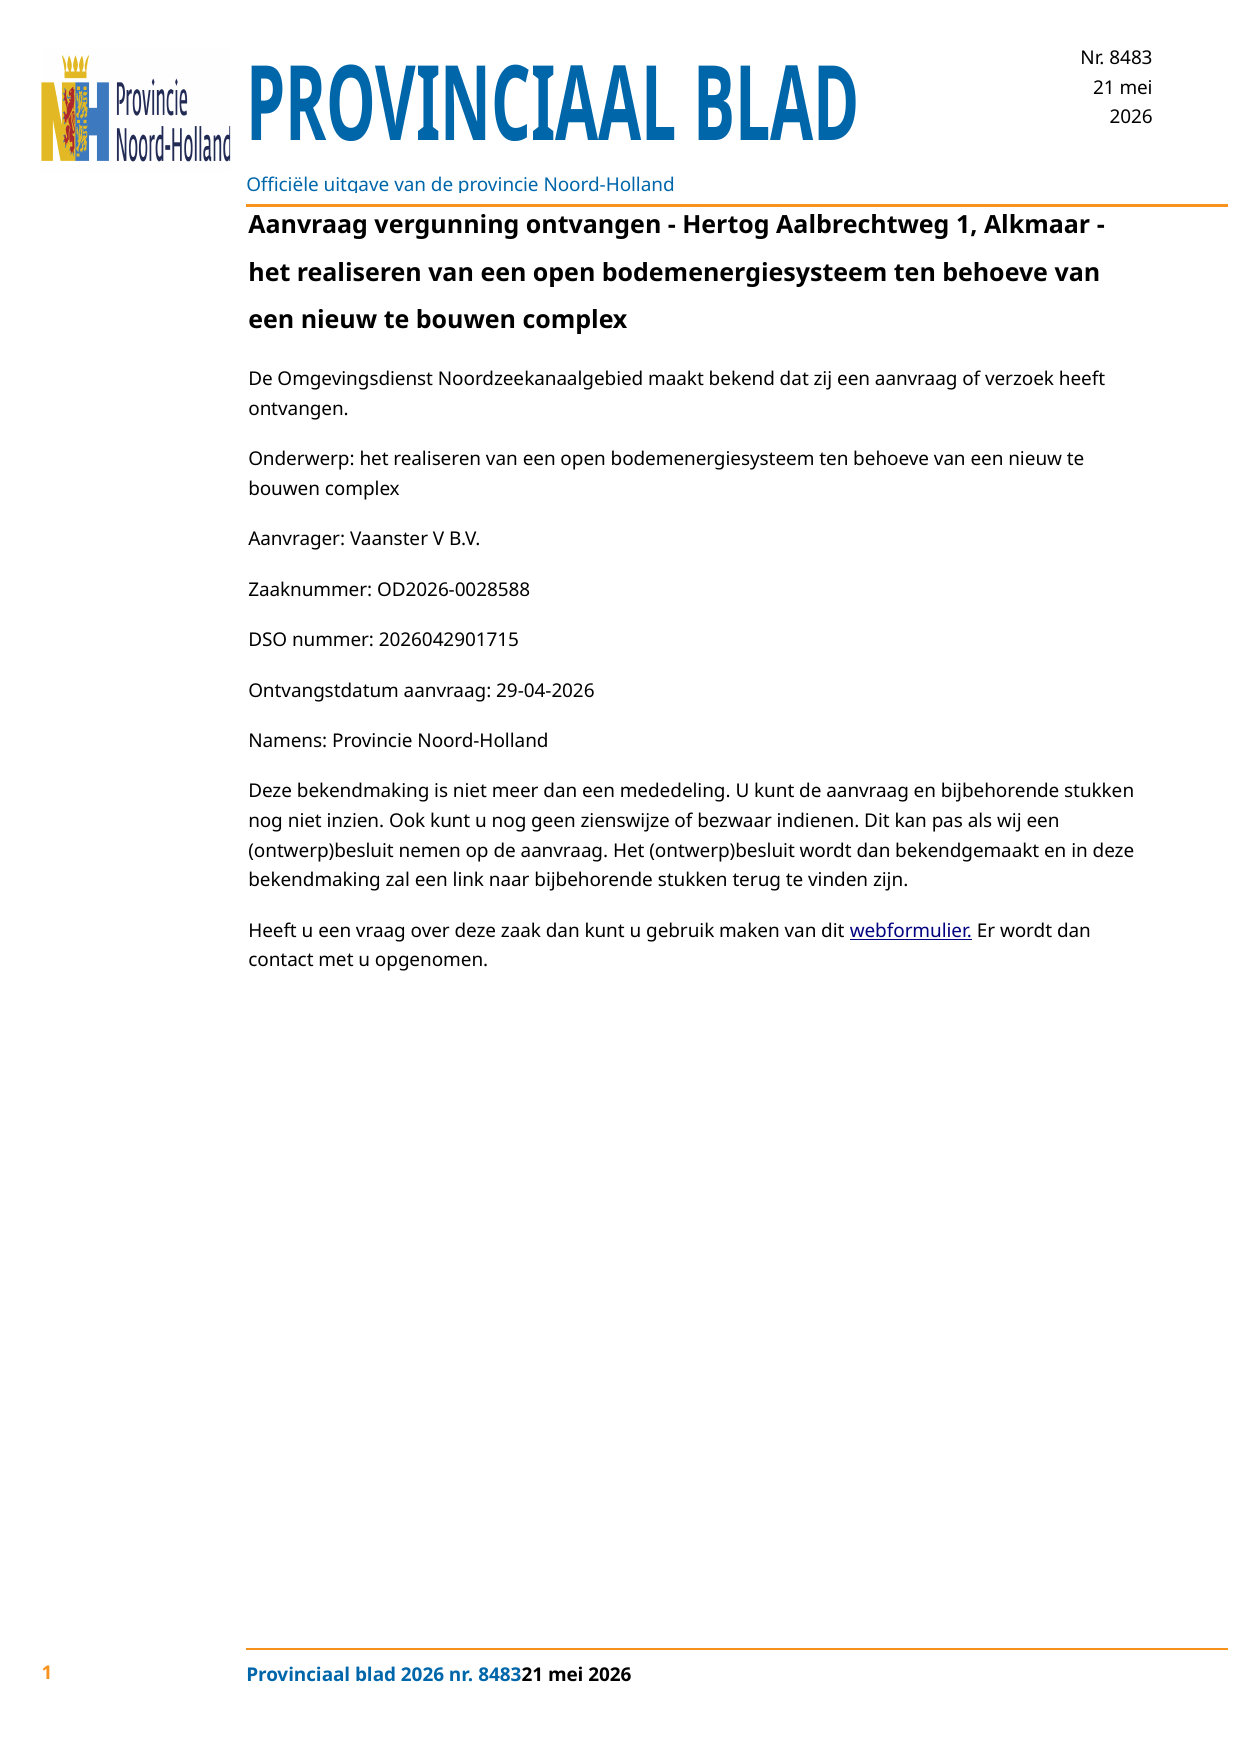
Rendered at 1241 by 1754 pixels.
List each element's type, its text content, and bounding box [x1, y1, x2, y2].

text Namens: Provincie Noord-Holland [248, 727, 1152, 753]
text Ontvangstdatum aanvraag: 29-04-2026 [248, 677, 1152, 702]
text Deze bekendmaking is niet meer dan een mededeling. U kunt de aanvraag en bijbehorende stukken nog niet inzien. Ook kunt u nog geen zienswijze of bezwaar indienen. Dit kan pas als wij een (ontwerp)besluit nemen op de aanvraag. Het (ontwerp)besluit wordt dan bekendgemaakt en in deze bekendmaking zal een link naar bijbehorende stukken terug te vinden zijn. [248, 778, 1152, 892]
text Aanvraag vergunning ontvangen - Hertog Aalbrechtweg 1, Alkmaar - het realiseren van een open bodemenergiesysteem ten behoeve van een nieuw te bouwen complex [248, 207, 1152, 336]
text Zaaknummer: OD2026-0028588 [248, 576, 1152, 602]
text De Omgevingsdienst Noordzeekanaalgebied maakt bekend dat zij een aanvraag of verzoek heeft ontvangen. [248, 366, 1152, 421]
text Heeft u een vraag over deze zaak dan kunt u gebruik maken van dit webformulier. Er wordt dan contact met u opgenomen. [248, 917, 1152, 972]
text DSO nummer: 2026042901715 [248, 626, 1152, 652]
text Onderwerp: het realiseren van een open bodemenergiesysteem ten behoeve van een nieuw te bouwen complex [248, 446, 1152, 501]
text Aanvrager: Vaanster V B.V. [248, 526, 1152, 551]
picture [41, 47, 231, 172]
